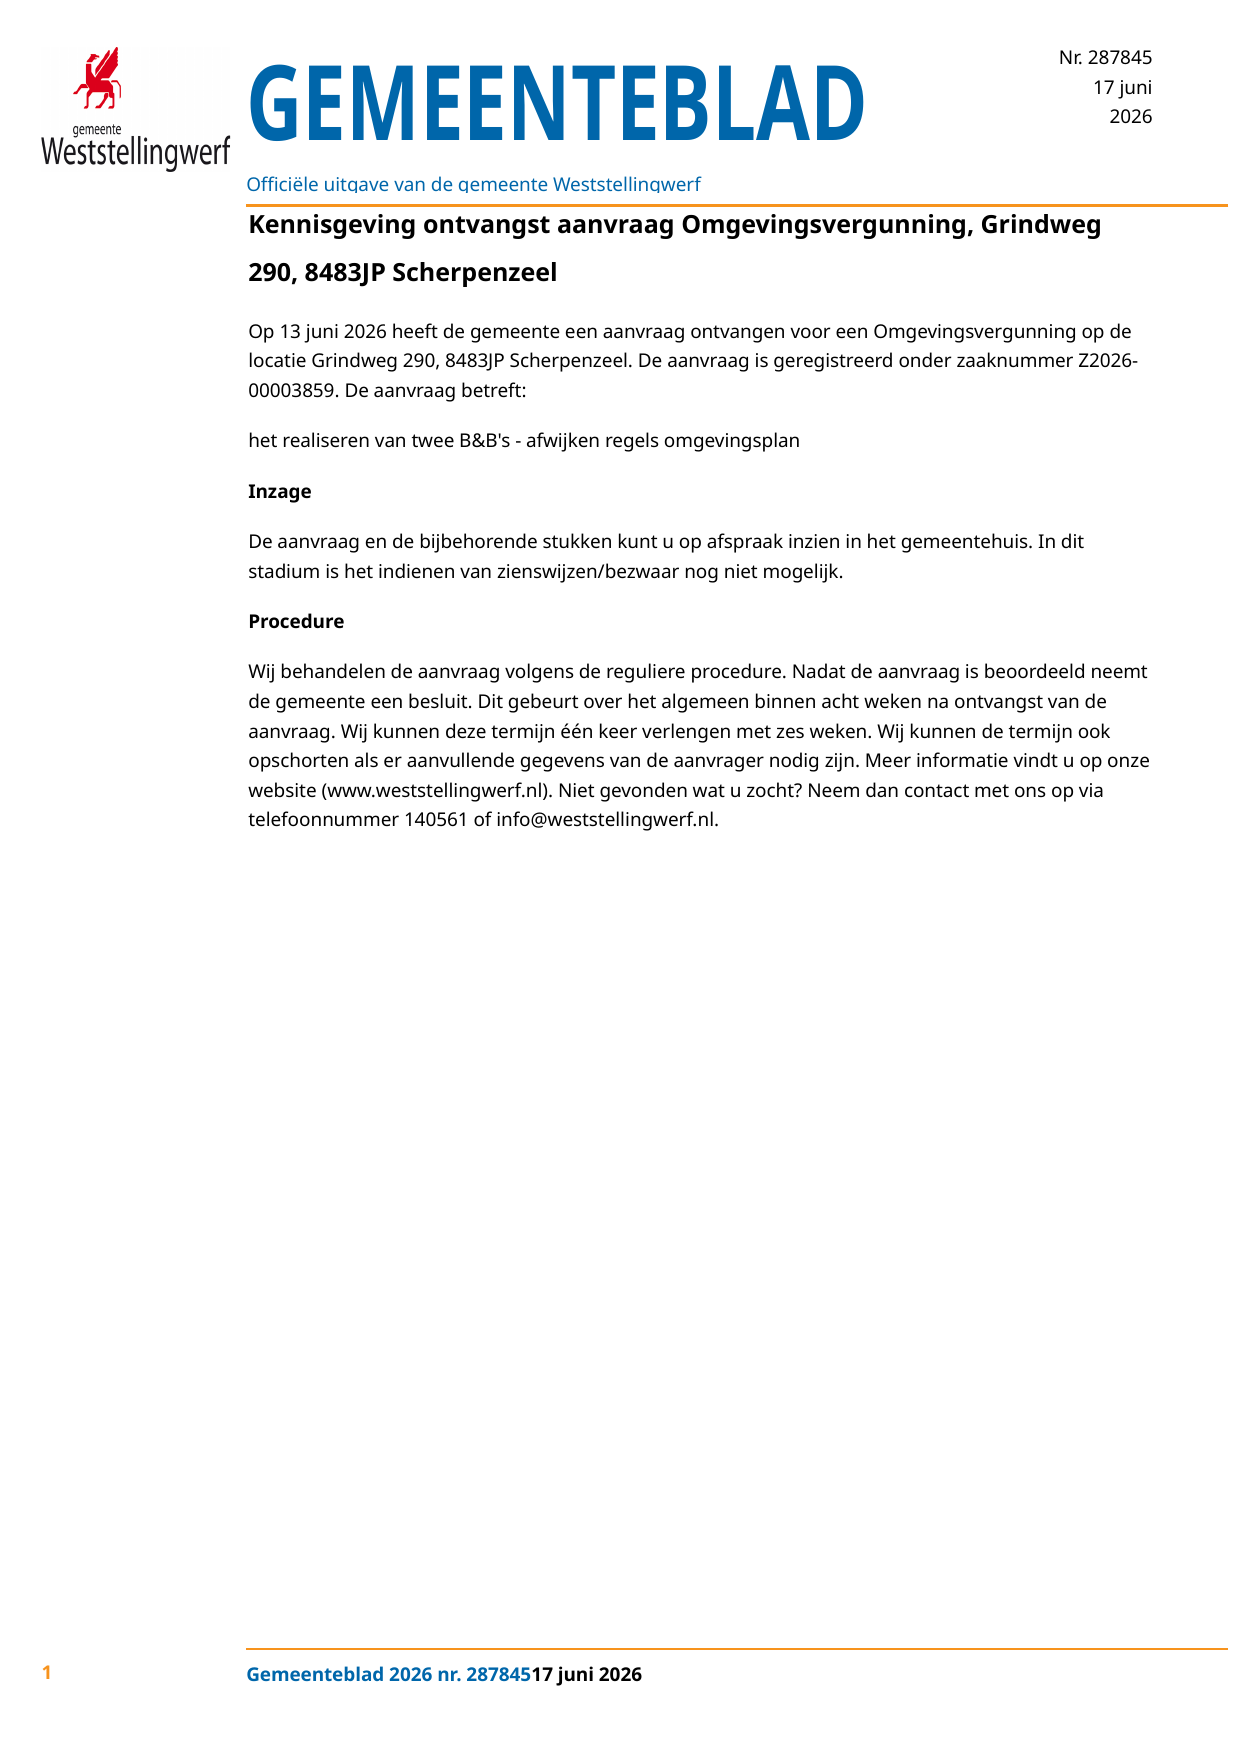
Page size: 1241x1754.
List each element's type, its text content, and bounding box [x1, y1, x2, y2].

text Wij behandelen de aanvraag volgens de reguliere procedure. Nadat de aanvraag is beoordeeld neemt de gemeente een besluit. Dit gebeurt over het algemeen binnen acht weken na ontvangst van de aanvraag. Wij kunnen deze termijn één keer verlengen met zes weken. Wij kunnen de termijn ook opschorten als er aanvullende gegevens van de aanvrager nodig zijn. Meer informatie vindt u op onze website (www.weststellingwerf.nl). Niet gevonden wat u zocht? Neem dan contact met ons op via telefoonnummer 140561 of info@weststellingwerf.nl. [248, 659, 1152, 832]
text De aanvraag en de bijbehorende stukken kunt u op afspraak inzien in het gemeentehuis. In dit stadium is het indienen van zienswijzen/bezwaar nog niet mogelijk. [248, 528, 1152, 584]
text Inzage [248, 478, 1152, 504]
text Procedure [248, 608, 1152, 634]
picture [41, 47, 231, 172]
text Kennisgeving ontvangst aanvraag Omgevingsvergunning, Grindweg 290, 8483JP Scherpenzeel [248, 207, 1152, 288]
text het realiseren van twee B&B's - afwijken regels omgevingsplan [248, 427, 1152, 453]
text Op 13 juni 2026 heeft de gemeente een aanvraag ontvangen voor een Omgevingsvergunning op de locatie Grindweg 290, 8483JP Scherpenzeel. De aanvraag is geregistreerd onder zaaknummer Z2026-00003859. De aanvraag betreft: [248, 318, 1152, 403]
